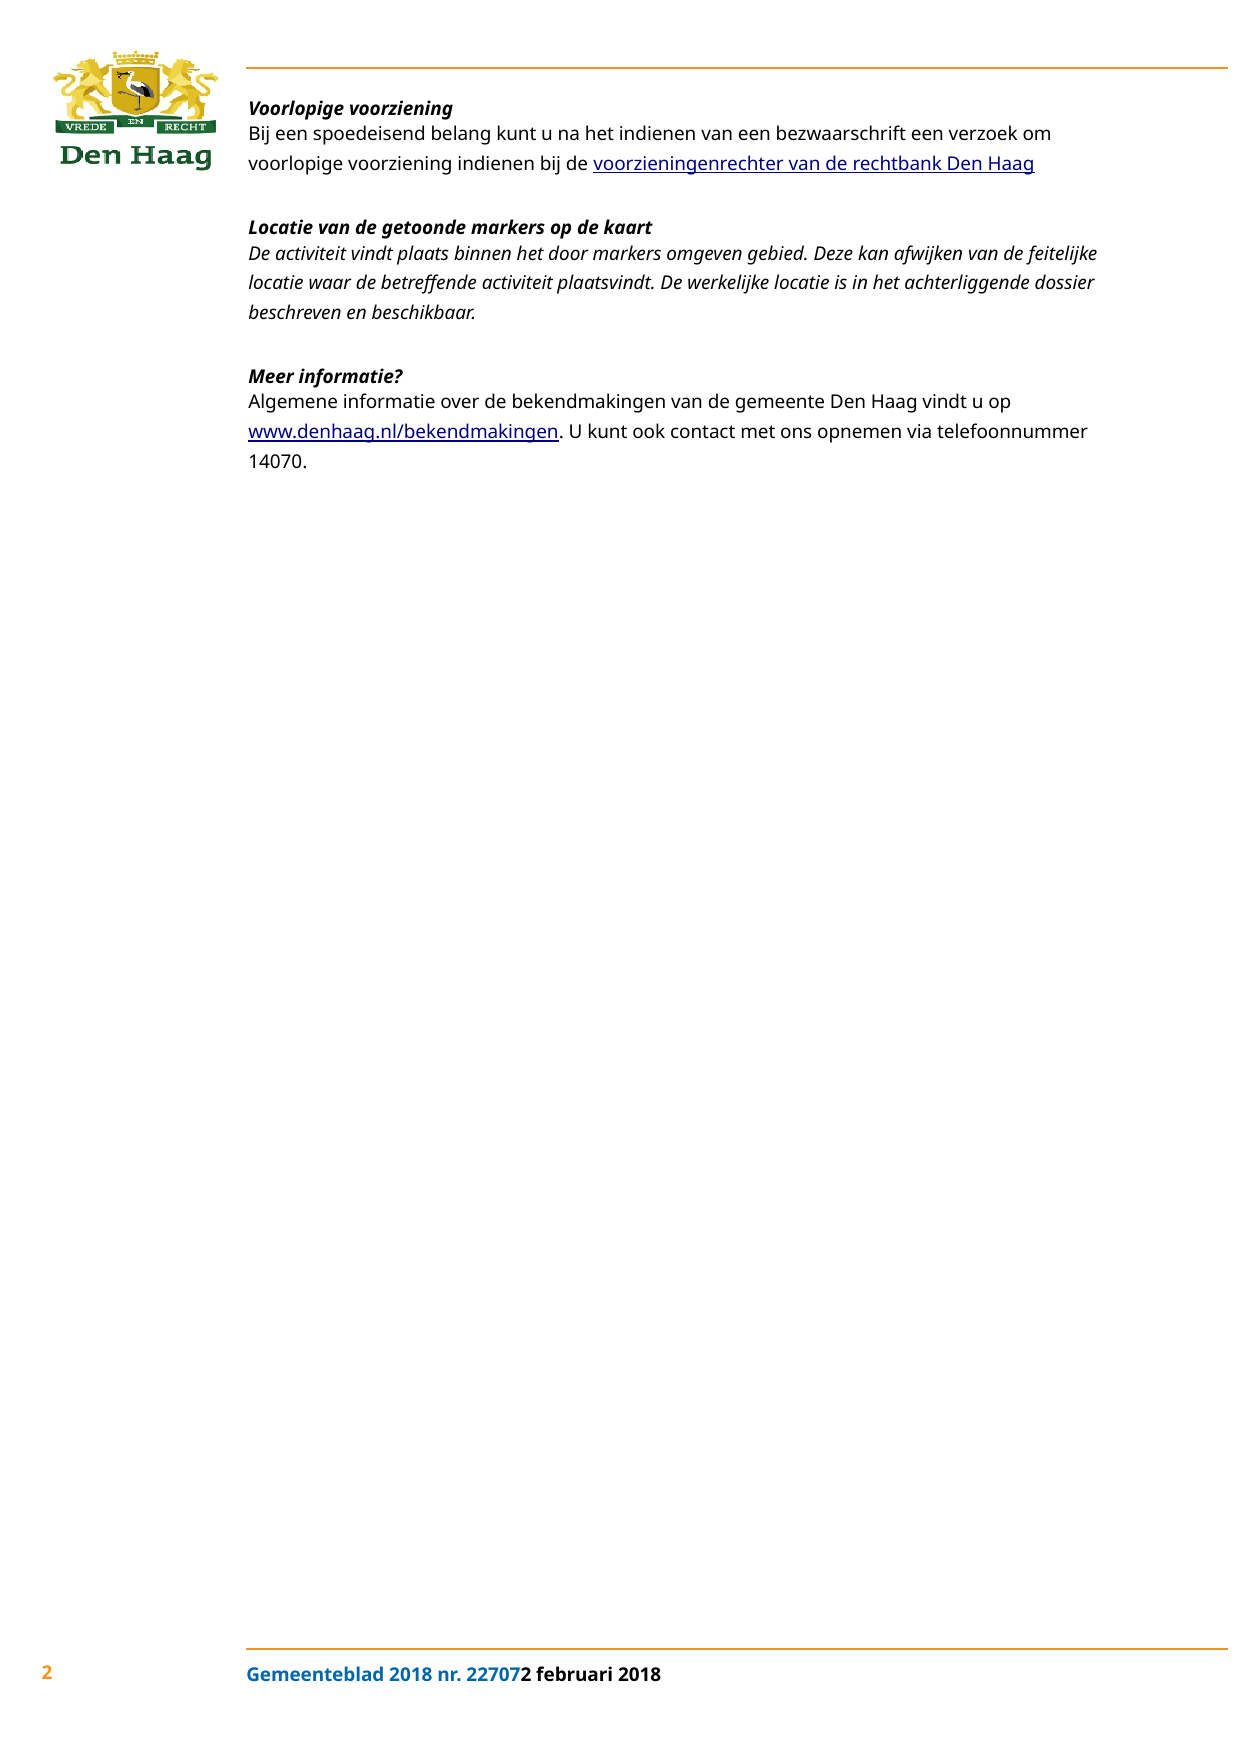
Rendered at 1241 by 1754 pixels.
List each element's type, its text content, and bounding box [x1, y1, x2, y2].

picture [41, 47, 231, 172]
text Voorlopige voorziening [248, 95, 1152, 121]
text Bij een spoedeisend belang kunt u na het indienen van een bezwaarschrift een verzoek om voorlopige voorziening indienen bij de voorzieningenrechter van de rechtbank Den Haag [248, 121, 1152, 176]
text Locatie van de getoonde markers op de kaart [248, 214, 1152, 240]
text De activiteit vindt plaats binnen het door markers omgeven gebied. Deze kan afwijken van de feitelijke locatie waar de betreffende activiteit plaatsvindt. De werkelijke locatie is in het achterliggende dossier beschreven en beschikbaar. [248, 240, 1152, 325]
text Algemene informatie over de bekendmakingen van de gemeente Den Haag vindt u op www.denhaag.nl/bekendmakingen. U kunt ook contact met ons opnemen via telefoonnummer 14070. [248, 389, 1152, 473]
text Meer informatie? [248, 363, 1152, 389]
